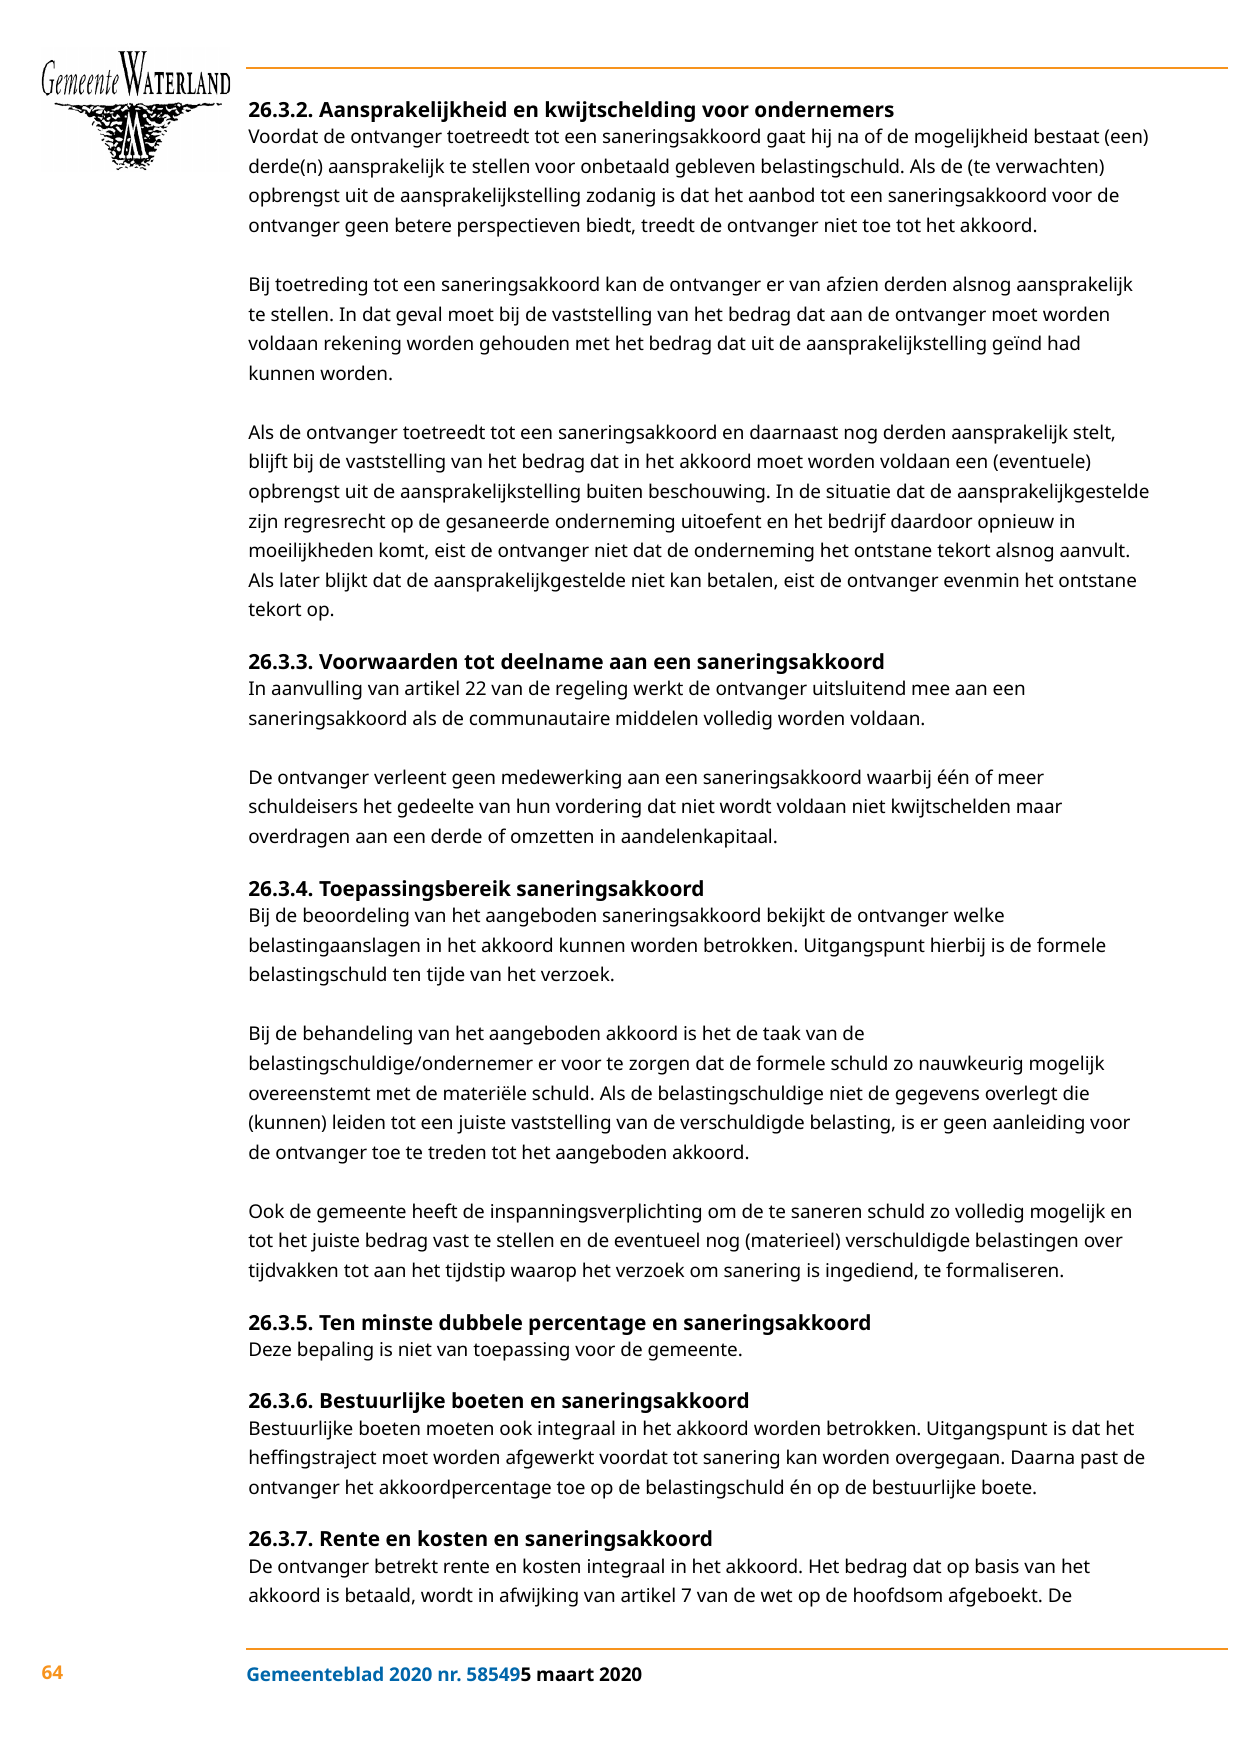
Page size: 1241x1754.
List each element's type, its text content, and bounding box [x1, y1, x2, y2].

text 26.3.2. Aansprakelijkheid en kwijtschelding voor ondernemers [248, 95, 1152, 123]
text Als de ontvanger toetreedt tot een saneringsakkoord en daarnaast nog derden aansprakelijk stelt, blijft bij de vaststelling van het bedrag dat in het akkoord moet worden voldaan een (eventuele) opbrengst uit de aansprakelijkstelling buiten beschouwing. In de situatie dat de aansprakelijkgestelde zijn regresrecht op de gesaneerde onderneming uitoefent en het bedrijf daardoor opnieuw in moeilijkheden komt, eist de ontvanger niet dat de onderneming het ontstane tekort alsnog aanvult. Als later blijkt dat de aansprakelijkgestelde niet kan betalen, eist de ontvanger evenmin het ontstane tekort op. [248, 419, 1152, 622]
picture [41, 47, 231, 172]
text 26.3.6. Bestuurlijke boeten en saneringsakkoord [248, 1386, 1152, 1415]
text In aanvulling van artikel 22 van de regeling werkt de ontvanger uitsluitend mee aan een saneringsakkoord als de communautaire middelen volledig worden voldaan. [248, 675, 1152, 731]
text Deze bepaling is niet van toepassing voor de gemeente. [248, 1336, 1152, 1362]
text 26.3.4. Toepassingsbereik saneringsakkoord [248, 874, 1152, 902]
text De ontvanger verleent geen medewerking aan een saneringsakkoord waarbij één of meer schuldeisers het gedeelte van hun vordering dat niet wordt voldaan niet kwijtschelden maar overdragen aan een derde of omzetten in aandelenkapitaal. [248, 764, 1152, 849]
text Bij de beoordeling van het aangeboden saneringsakkoord bekijkt de ontvanger welke belastingaanslagen in het akkoord kunnen worden betrokken. Uitgangspunt hierbij is de formele belastingschuld ten tijde van het verzoek. [248, 902, 1152, 987]
text Bij toetreding tot een saneringsakkoord kan de ontvanger er van afzien derden alsnog aansprakelijk te stellen. In dat geval moet bij de vaststelling van het bedrag dat aan de ontvanger moet worden voldaan rekening worden gehouden met het bedrag dat uit de aansprakelijkstelling geïnd had kunnen worden. [248, 271, 1152, 386]
text Ook de gemeente heeft de inspanningsverplichting om de te saneren schuld zo volledig mogelijk en tot het juiste bedrag vast te stellen en de eventueel nog (materieel) verschuldigde belastingen over tijdvakken tot aan het tijdstip waarop het verzoek om sanering is ingediend, te formaliseren. [248, 1198, 1152, 1283]
text 26.3.3. Voorwaarden tot deelname aan een saneringsakkoord [248, 647, 1152, 675]
text Bij de behandeling van het aangeboden akkoord is het de taak van de belastingschuldige/ondernemer er voor te zorgen dat de formele schuld zo nauwkeurig mogelijk overeenstemt met de materiële schuld. Als de belastingschuldige niet de gegevens overlegt die (kunnen) leiden tot een juiste vaststelling van de verschuldigde belasting, is er geen aanleiding voor de ontvanger toe te treden tot het aangeboden akkoord. [248, 1021, 1152, 1164]
text Voordat de ontvanger toetreedt tot een saneringsakkoord gaat hij na of de mogelijkheid bestaat (een) derde(n) aansprakelijk te stellen voor onbetaald gebleven belastingschuld. Als de (te verwachten) opbrengst uit de aansprakelijkstelling zodanig is dat het aanbod tot een saneringsakkoord voor de ontvanger geen betere perspectieven biedt, treedt de ontvanger niet toe tot het akkoord. [248, 123, 1152, 238]
text 26.3.7. Rente en kosten en saneringsakkoord [248, 1524, 1152, 1553]
text De ontvanger betrekt rente en kosten integraal in het akkoord. Het bedrag dat op basis van het akkoord is betaald, wordt in afwijking van artikel 7 van de wet op de hoofdsom afgeboekt. De [248, 1553, 1152, 1608]
text 26.3.5. Ten minste dubbele percentage en saneringsakkoord [248, 1308, 1152, 1336]
text Bestuurlijke boeten moeten ook integraal in het akkoord worden betrokken. Uitgangspunt is dat het heffingstraject moet worden afgewerkt voordat tot sanering kan worden overgegaan. Daarna past de ontvanger het akkoordpercentage toe op de belastingschuld én op de bestuurlijke boete. [248, 1415, 1152, 1500]
